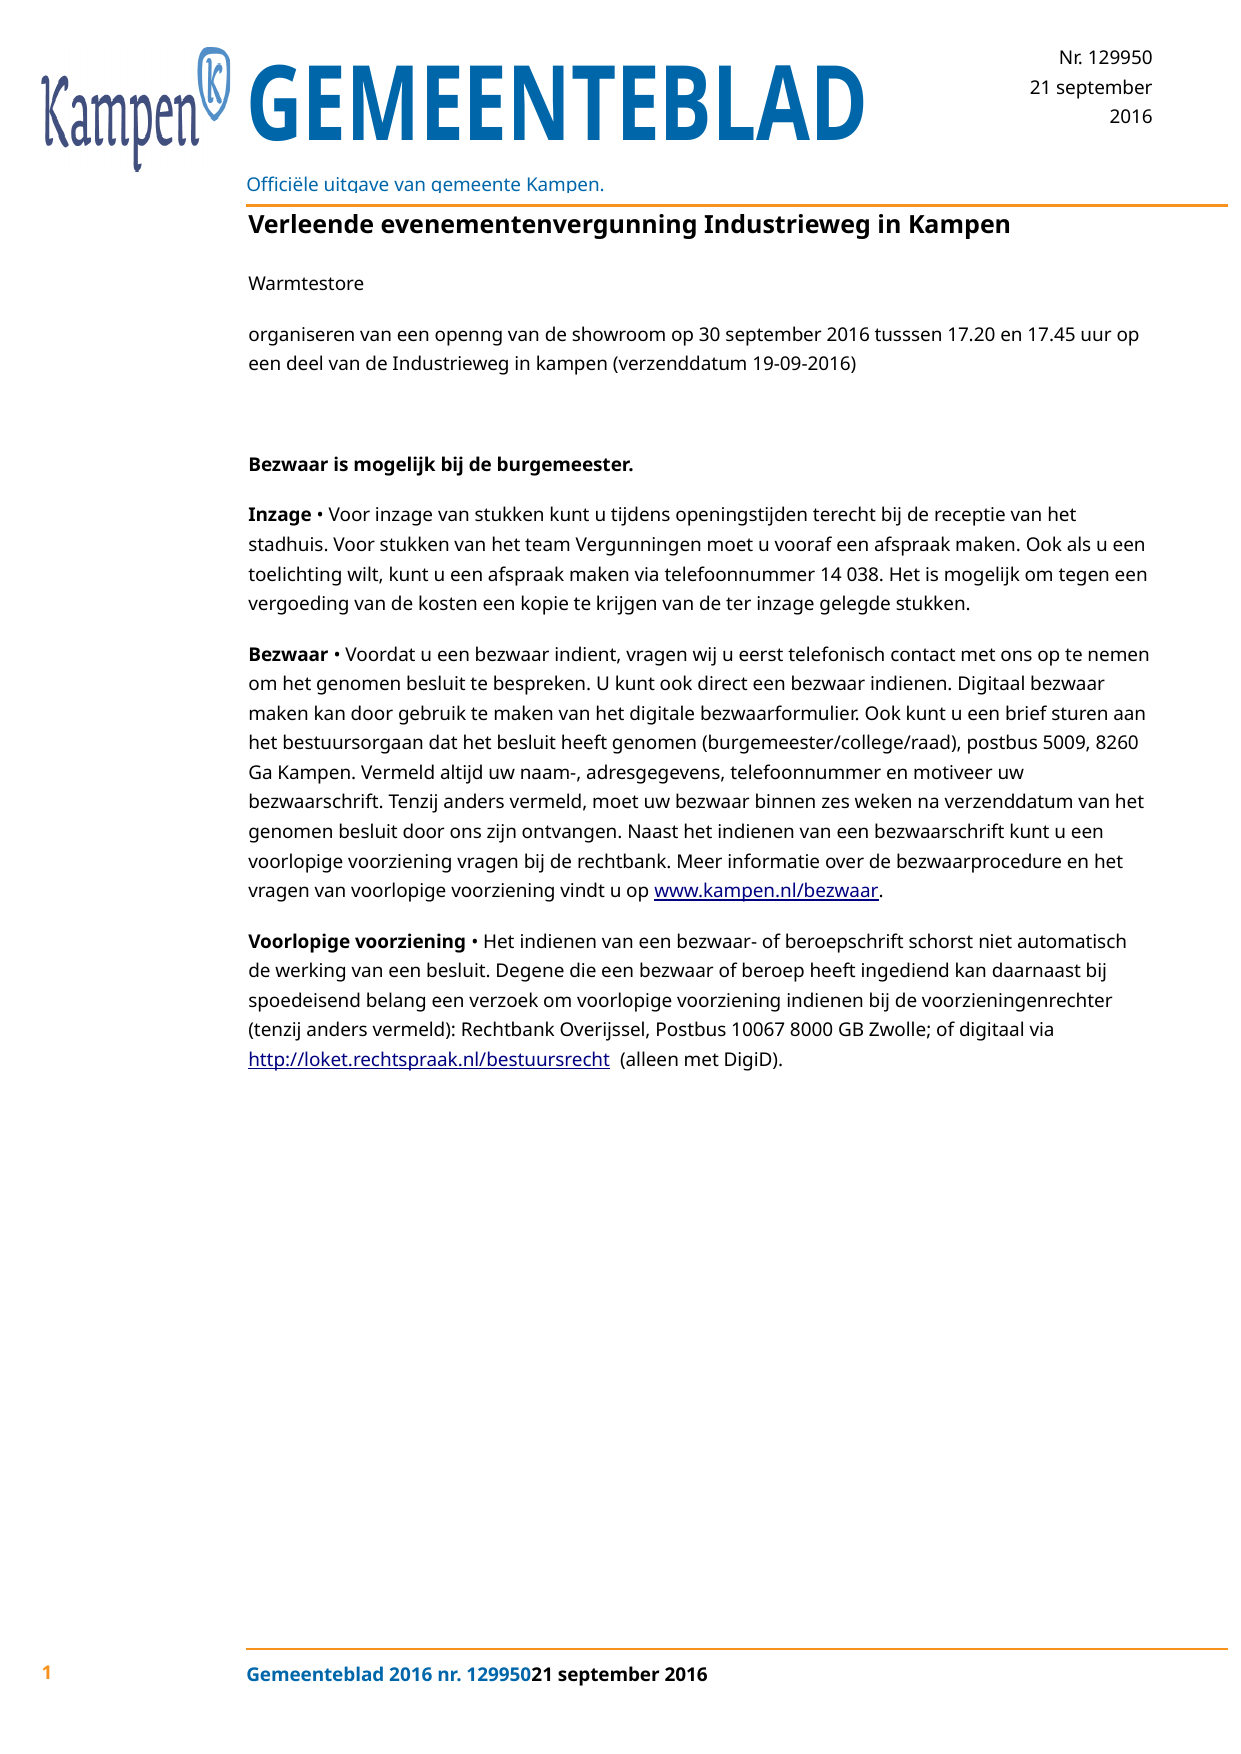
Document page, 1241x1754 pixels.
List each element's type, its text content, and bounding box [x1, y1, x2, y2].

text Bezwaar • Voordat u een bezwaar indient, vragen wij u eerst telefonisch contact met ons op te nemen om het genomen besluit te bespreken. U kunt ook direct een bezwaar indienen. Digitaal bezwaar maken kan door gebruik te maken van het digitale bezwaarformulier. Ook kunt u een brief sturen aan het bestuursorgaan dat het besluit heeft genomen (burgemeester/college/raad), postbus 5009, 8260 Ga Kampen. Vermeld altijd uw naam-, adresgegevens, telefoonnummer en motiveer uw bezwaarschrift. Tenzij anders vermeld, moet uw bezwaar binnen zes weken na verzenddatum van het genomen besluit door ons zijn ontvangen. Naast het indienen van een bezwaarschrift kunt u een voorlopige voorziening vragen bij de rechtbank. Meer informatie over de bezwaarprocedure en het vragen van voorlopige voorziening vindt u op www.kampen.nl/bezwaar. [248, 641, 1152, 903]
text Voorlopige voorziening • Het indienen van een bezwaar- of beroepschrift schorst niet automatisch de werking van een besluit. Degene die een bezwaar of beroep heeft ingediend kan daarnaast bij spoedeisend belang een verzoek om voorlopige voorziening indienen bij de voorzieningenrechter (tenzij anders vermeld): Rechtbank Overijssel, Postbus 10067 8000 GB Zwolle; of digitaal via http://loket.rechtspraak.nl/bestuursrecht (alleen met DigiD). [248, 928, 1152, 1072]
text Warmtestore [248, 270, 1152, 296]
text Bezwaar is mogelijk bij de burgemeester. [248, 451, 1152, 477]
text Verleende evenementenvergunning Industrieweg in Kampen [248, 207, 1152, 241]
picture [41, 47, 231, 172]
text organiseren van een openng van de showroom op 30 september 2016 tusssen 17.20 en 17.45 uur op een deel van de Industrieweg in kampen (verzenddatum 19-09-2016) [248, 321, 1152, 376]
text Inzage • Voor inzage van stukken kunt u tijdens openingstijden terecht bij de receptie van het stadhuis. Voor stukken van het team Vergunningen moet u vooraf een afspraak maken. Ook als u een toelichting wilt, kunt u een afspraak maken via telefoonnummer 14 038. Het is mogelijk om tegen een vergoeding van de kosten een kopie te krijgen van de ter inzage gelegde stukken. [248, 502, 1152, 616]
